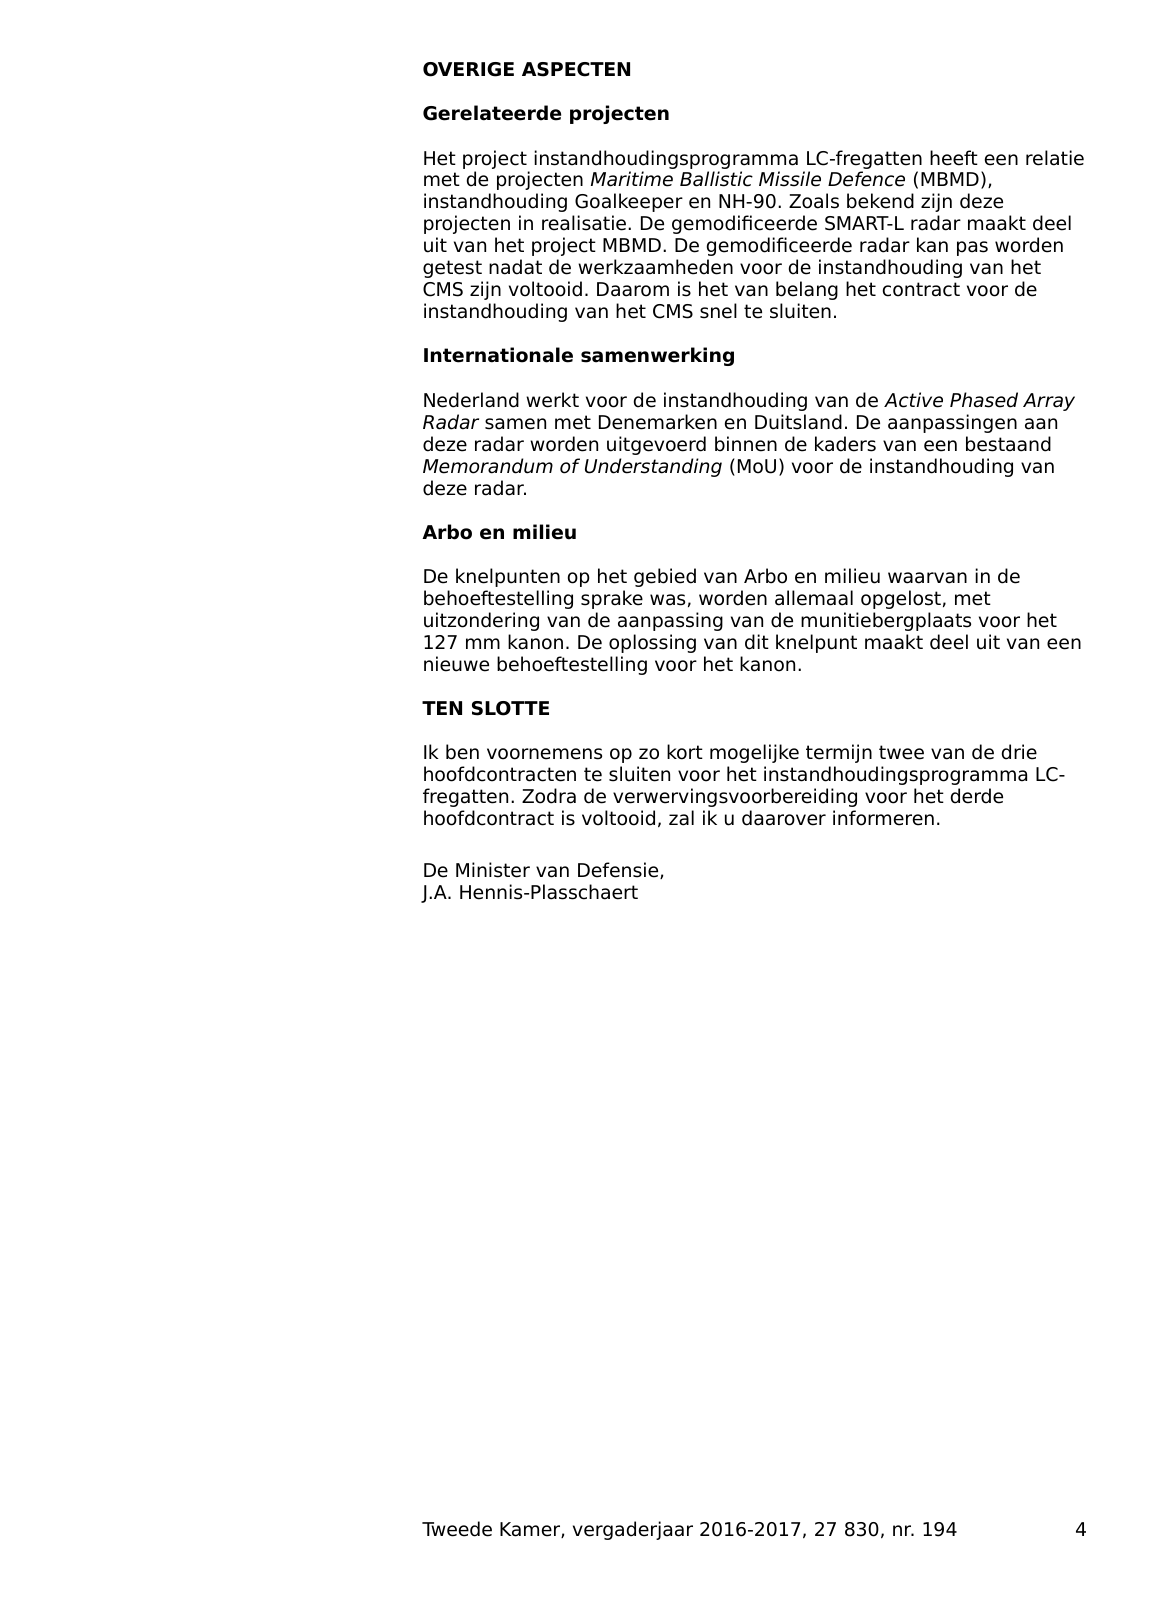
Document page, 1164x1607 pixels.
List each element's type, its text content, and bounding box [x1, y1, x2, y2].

subtitle Arbo en milieu [422, 522, 1087, 544]
subtitle Internationale samenwerking [422, 345, 1087, 367]
text Ik ben voornemens op zo kort mogelijke termijn twee van de drie hoofdcontracten te sluiten voor het instandhoudingsprogramma LC-fregatten. Zodra de verwervingsvoorbereiding voor het derde hoofdcontract is voltooid, zal ik u daarover informeren. [422, 742, 1087, 830]
text De Minister van Defensie, J.A. Hennis-Plasschaert [422, 860, 1087, 904]
subtitle OVERIGE ASPECTEN [422, 59, 1087, 81]
text De knelpunten op het gebied van Arbo en milieu waarvan in de behoeftestelling sprake was, worden allemaal opgelost, met uitzondering van de aanpassing van de munitiebergplaats voor het 127 mm kanon. De oplossing van dit knelpunt maakt deel uit van een nieuwe behoeftestelling voor het kanon. [422, 566, 1087, 676]
subtitle Gerelateerde projecten [422, 103, 1087, 125]
subtitle TEN SLOTTE [422, 698, 1087, 720]
text Het project instandhoudingsprogramma LC-fregatten heeft een relatie met de projecten Maritime Ballistic Missile Defence (MBMD), instandhouding Goalkeeper en NH-90. Zoals bekend zijn deze projecten in realisatie. De gemodificeerde SMART-L radar maakt deel uit van het project MBMD. De gemodificeerde radar kan pas worden getest nadat de werkzaamheden voor de instandhouding van het CMS zijn voltooid. Daarom is het van belang het contract voor de instandhouding van het CMS snel te sluiten. [422, 147, 1087, 323]
text Nederland werkt voor de instandhouding van de Active Phased Array Radar samen met Denemarken en Duitsland. De aanpassingen aan deze radar worden uitgevoerd binnen de kaders van een bestaand Memorandum of Understanding (MoU) voor de instandhouding van deze radar. [422, 389, 1087, 499]
